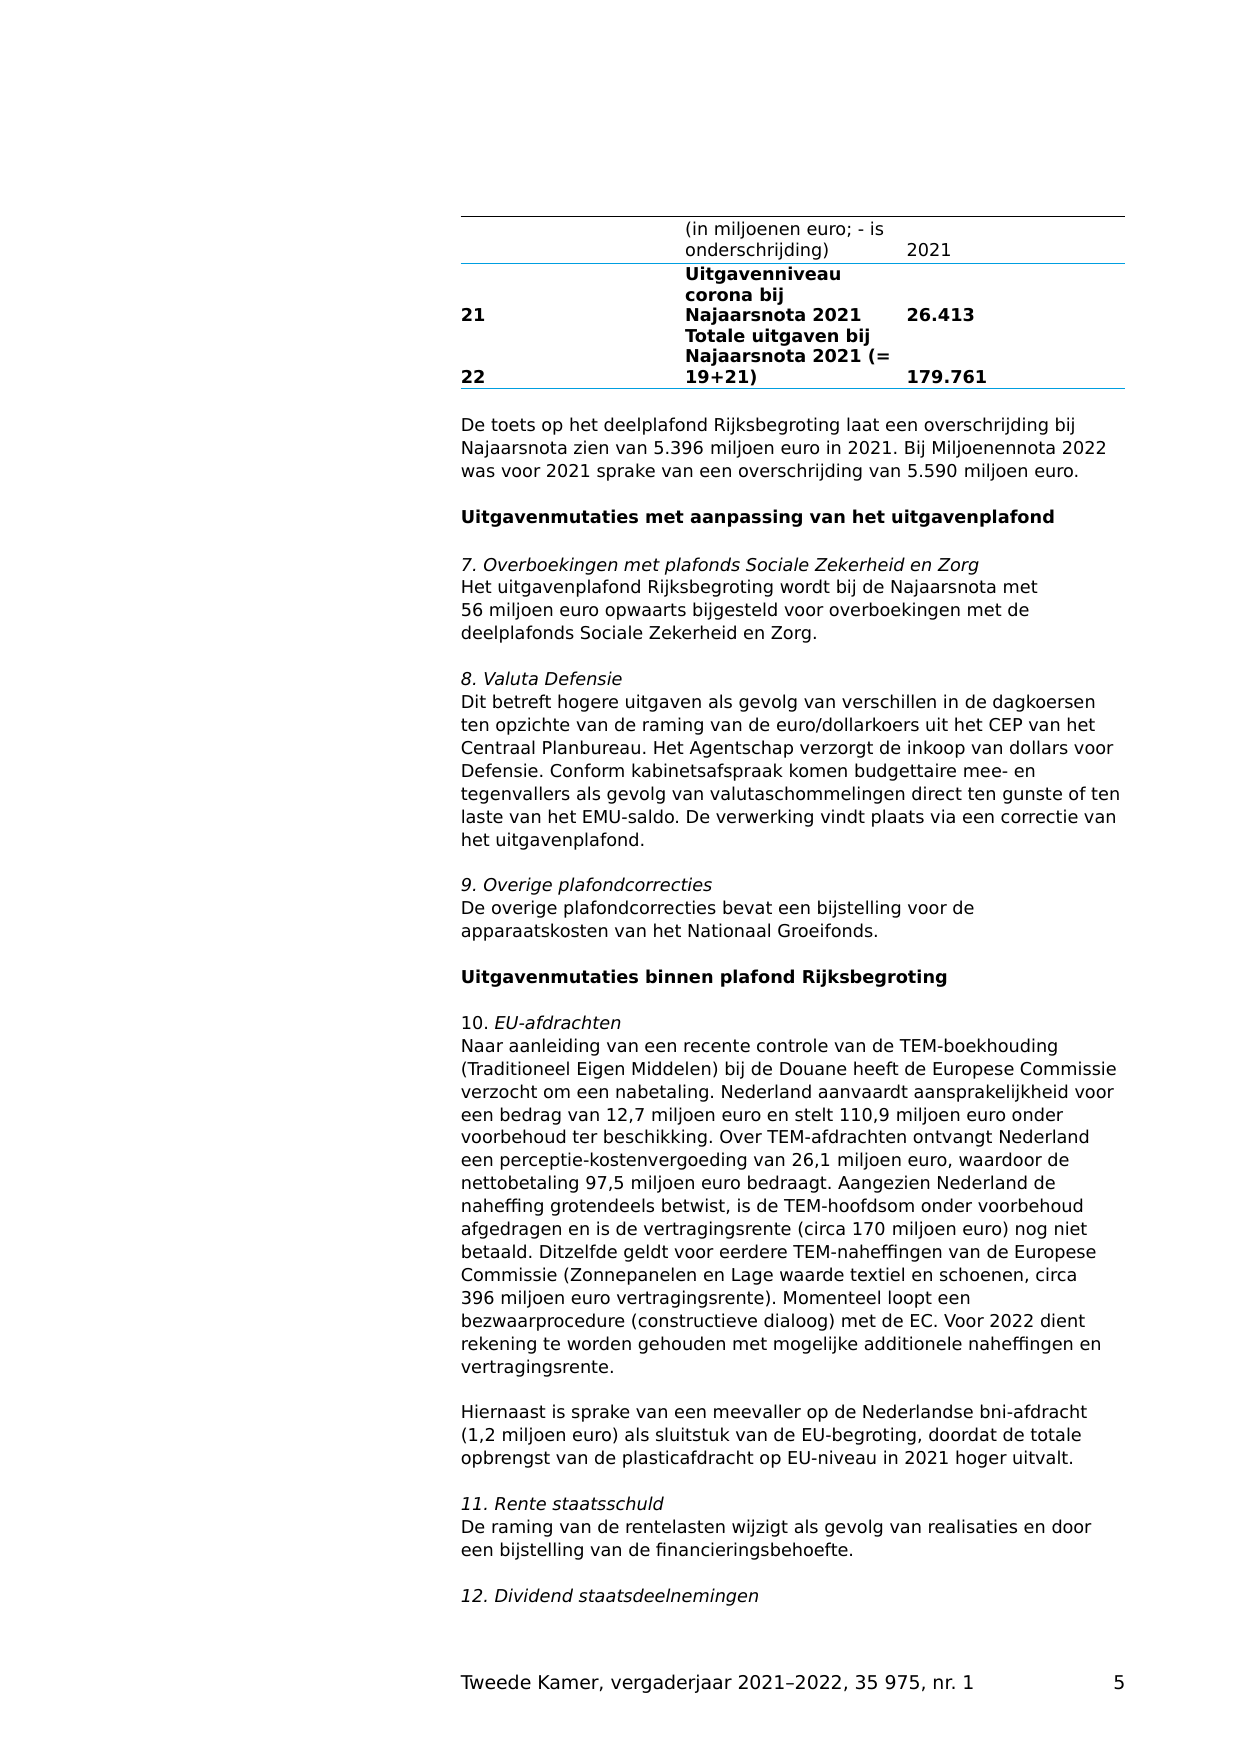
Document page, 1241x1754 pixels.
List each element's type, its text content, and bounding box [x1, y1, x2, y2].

table_cell 21 [461, 264, 682, 326]
text 11. Rente staatsschuld De raming van de rentelasten wijzigt als gevolg van realisaties en door een bijstelling van de financieringsbehoefte. [461, 1492, 1125, 1561]
text 8. Valuta Defensie Dit betreft hogere uitgaven als gevolg van verschillen in de dagkoersen ten opzichte van de raming van de euro/dollarkoers uit het CEP van het Centraal Planbureau. Het Agentschap verzorgt de inkoop van dollars voor Defensie. Conform kabinetsafspraak komen budgettaire mee- en tegenvallers als gevolg van valutaschommelingen direct ten gunste of ten laste van het EMU-saldo. De verwerking vindt plaats via een correctie van het uitgavenplafond. [461, 667, 1125, 851]
table_cell 2021 [904, 217, 1125, 263]
table_cell 179.761 [904, 326, 1125, 388]
table_cell (in miljoenen euro; - is onderschrijding) [682, 217, 903, 263]
table_header Tabel 2.1.1.1 Ontwikkeling uitgavenplafond Rijksbegroting [461, 191, 1125, 216]
text Hiernaast is sprake van een meevaller op de Nederlandse bni-afdracht (1,2 miljoen euro) als sluitstuk van de EU-begroting, doordat de totale opbrengst van de plasticafdracht op EU-niveau in 2021 hoger uitvalt. [461, 1401, 1125, 1469]
text Uitgavenmutaties binnen plafond Rijksbegroting [461, 965, 1125, 988]
text 7. Overboekingen met plafonds Sociale Zekerheid en Zorg Het uitgavenplafond Rijksbegroting wordt bij de Najaarsnota met 56 miljoen euro opwaarts bijgesteld voor overboekingen met de deelplafonds Sociale Zekerheid en Zorg. [461, 530, 1125, 644]
text 12. Dividend staatsdeelnemingen [461, 1584, 1125, 1607]
text 10. EU-afdrachten Naar aanleiding van een recente controle van de TEM-boekhouding (Traditioneel Eigen Middelen) bij de Douane heeft de Europese Commissie verzocht om een nabetaling. Nederland aanvaardt aansprakelijkheid voor een bedrag van 12,7 miljoen euro en stelt 110,9 miljoen euro onder voorbehoud ter beschikking. Over TEM-afdrachten ontvangt Nederland een perceptie-kostenvergoeding van 26,1 miljoen euro, waardoor de nettobetaling 97,5 miljoen euro bedraagt. Aangezien Nederland de naheffing grotendeels betwist, is de TEM-hoofdsom onder voorbehoud afgedragen en is de vertragingsrente (circa 170 miljoen euro) nog niet betaald. Ditzelfde geldt voor eerdere TEM-naheffingen van de Europese Commissie (Zonnepanelen en Lage waarde textiel en schoenen, circa 396 miljoen euro vertragingsrente). Momenteel loopt een bezwaarprocedure (constructieve dialoog) met de EC. Voor 2022 dient rekening te worden gehouden met mogelijke additionele naheffingen en vertragingsrente. [461, 1011, 1125, 1378]
table_cell 22 [461, 326, 682, 388]
table_cell Totale uitgaven bij Najaarsnota 2021 (= 19+21) [682, 326, 903, 388]
text Uitgavenmutaties met aanpassing van het uitgavenplafond [461, 505, 1125, 528]
table_cell 26.413 [904, 264, 1125, 326]
text De toets op het deelplafond Rijksbegroting laat een overschrijding bij Najaarsnota zien van 5.396 miljoen euro in 2021. Bij Miljoenennota 2022 was voor 2021 sprake van een overschrijding van 5.590 miljoen euro. [461, 413, 1125, 482]
text 9. Overige plafondcorrecties De overige plafondcorrecties bevat een bijstelling voor de apparaatskosten van het Nationaal Groeifonds. [461, 873, 1125, 942]
table_cell Uitgavenniveau corona bij Najaarsnota 2021 [682, 264, 903, 326]
table_cell [461, 217, 682, 263]
